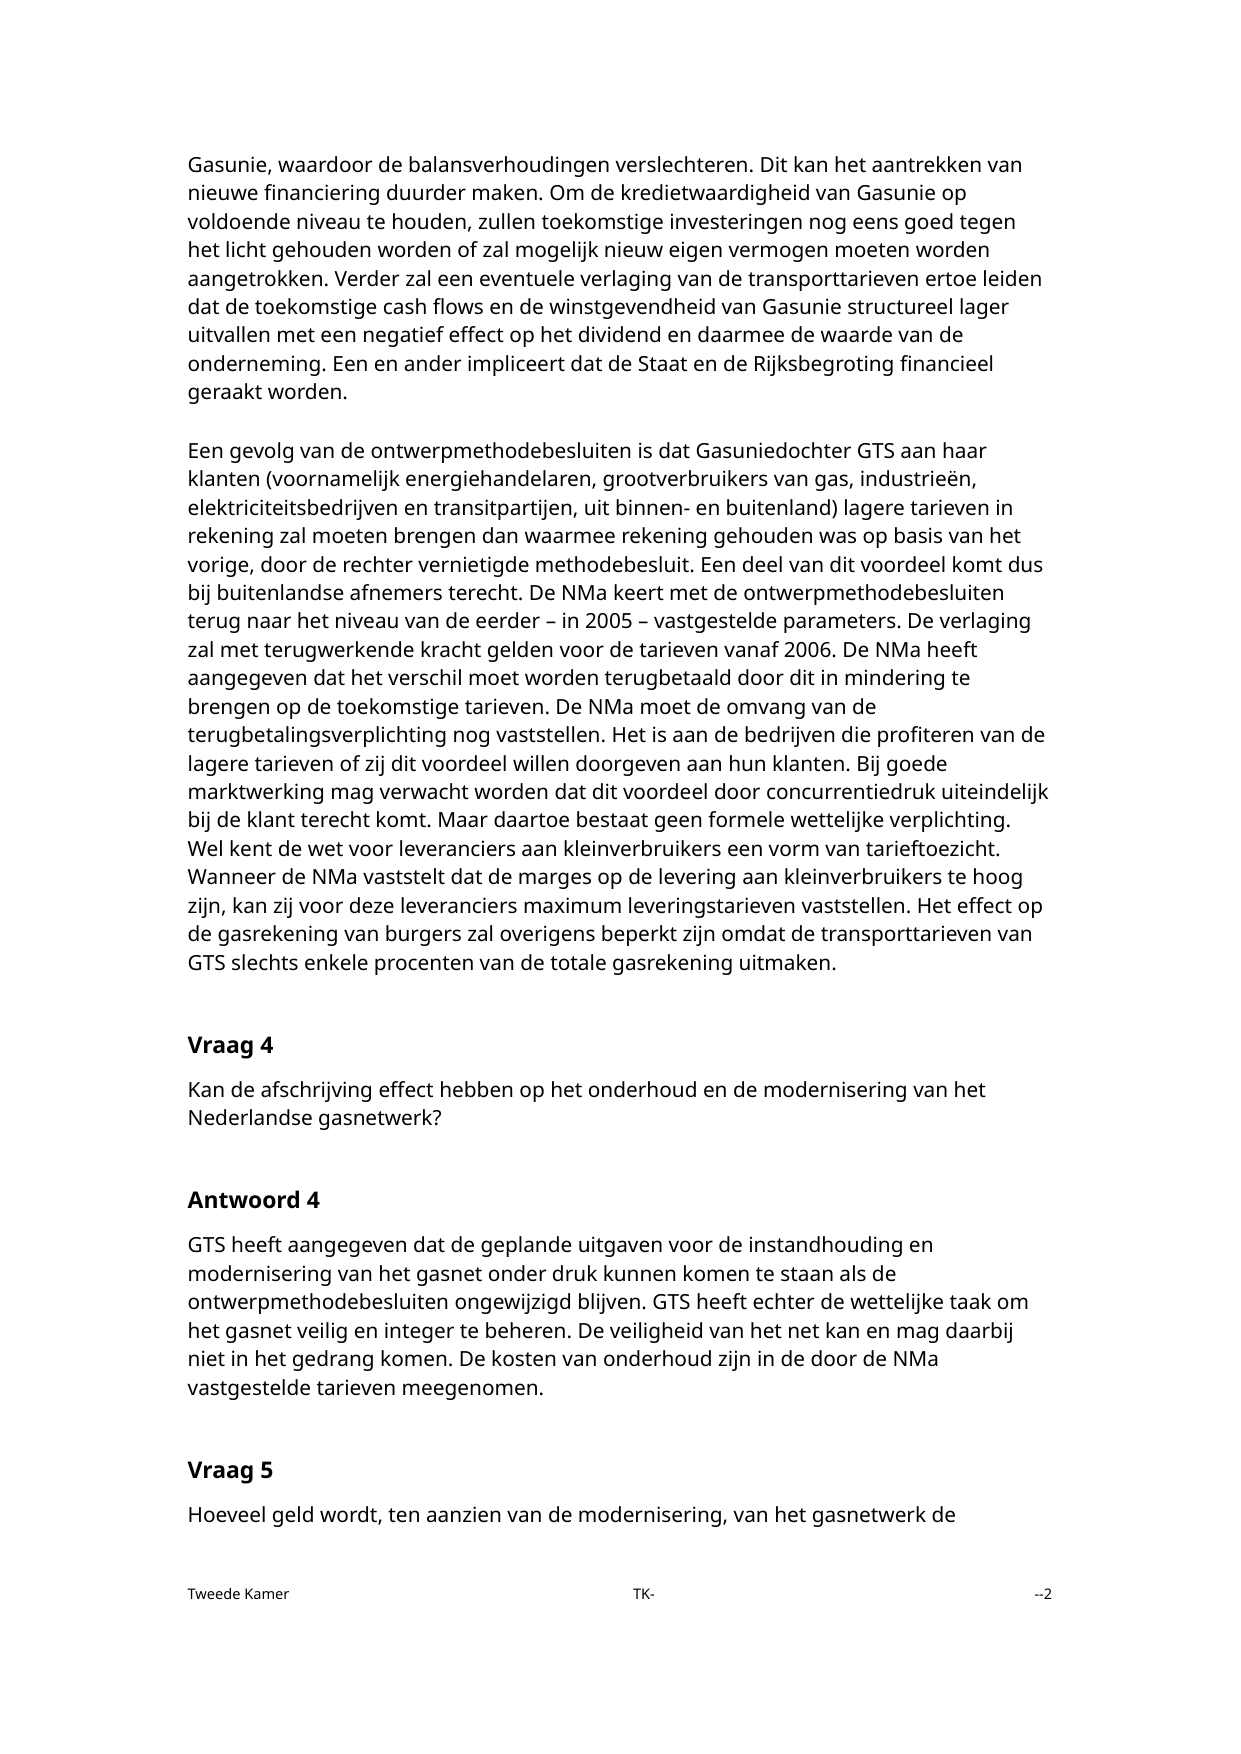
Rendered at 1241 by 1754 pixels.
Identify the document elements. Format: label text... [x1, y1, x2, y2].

text Kan de afschrijving effect hebben op het onderhoud en de modernisering van het Nederlandse gasnetwerk? [187, 1075, 1053, 1132]
text GTS heeft aangegeven dat de geplande uitgaven voor de instandhouding en modernisering van het gasnet onder druk kunnen komen te staan als de ontwerpmethodebesluiten ongewijzigd blijven. GTS heeft echter de wettelijke taak om het gasnet veilig en integer te beheren. De veiligheid van het net kan en mag daarbij niet in het gedrang komen. De kosten van onderhoud zijn in de door de NMa vastgestelde tarieven meegenomen. [187, 1231, 1053, 1401]
subtitle Antwoord 4 [187, 1184, 1053, 1216]
text Gasunie, waardoor de balansverhoudingen verslechteren. Dit kan het aantrekken van nieuwe financiering duurder maken. Om de kredietwaardigheid van Gasunie op voldoende niveau te houden, zullen toekomstige investeringen nog eens goed tegen het licht gehouden worden of zal mogelijk nieuw eigen vermogen moeten worden aangetrokken. Verder zal een eventuele verlaging van de transporttarieven ertoe leiden dat de toekomstige cash flows en de winstgevendheid van Gasunie structureel lager uitvallen met een negatief effect op het dividend en daarmee de waarde van de onderneming. Een en ander impliceert dat de Staat en de Rijksbegroting financieel geraakt worden. [187, 150, 1053, 406]
subtitle Vraag 4 [187, 1029, 1053, 1060]
text Hoeveel geld wordt, ten aanzien van de modernisering, van het gasnetwerk de [187, 1500, 1053, 1528]
subtitle Vraag 5 [187, 1454, 1053, 1485]
text Een gevolg van de ontwerpmethodebesluiten is dat Gasuniedochter GTS aan haar klanten (voornamelijk energiehandelaren, grootverbruikers van gas, industrieën, elektriciteitsbedrijven en transitpartijen, uit binnen- en buitenland) lagere tarieven in rekening zal moeten brengen dan waarmee rekening gehouden was op basis van het vorige, door de rechter vernietigde methodebesluit. Een deel van dit voordeel komt dus bij buitenlandse afnemers terecht. De NMa keert met de ontwerpmethodebesluiten terug naar het niveau van de eerder – in 2005 – vastgestelde parameters. De verlaging zal met terugwerkende kracht gelden voor de tarieven vanaf 2006. De NMa heeft aangegeven dat het verschil moet worden terugbetaald door dit in mindering te brengen op de toekomstige tarieven. De NMa moet de omvang van de terugbetalingsverplichting nog vaststellen. Het is aan de bedrijven die profiteren van de lagere tarieven of zij dit voordeel willen doorgeven aan hun klanten. Bij goede marktwerking mag verwacht worden dat dit voordeel door concurrentiedruk uiteindelijk bij de klant terecht komt. Maar daartoe bestaat geen formele wettelijke verplichting. Wel kent de wet voor leveranciers aan kleinverbruikers een vorm van tarieftoezicht. Wanneer de NMa vaststelt dat de marges op de levering aan kleinverbruikers te hoog zijn, kan zij voor deze leveranciers maximum leveringstarieven vaststellen. Het effect op de gasrekening van burgers zal overigens beperkt zijn omdat de transporttarieven van GTS slechts enkele procenten van de totale gasrekening uitmaken. [187, 436, 1053, 976]
